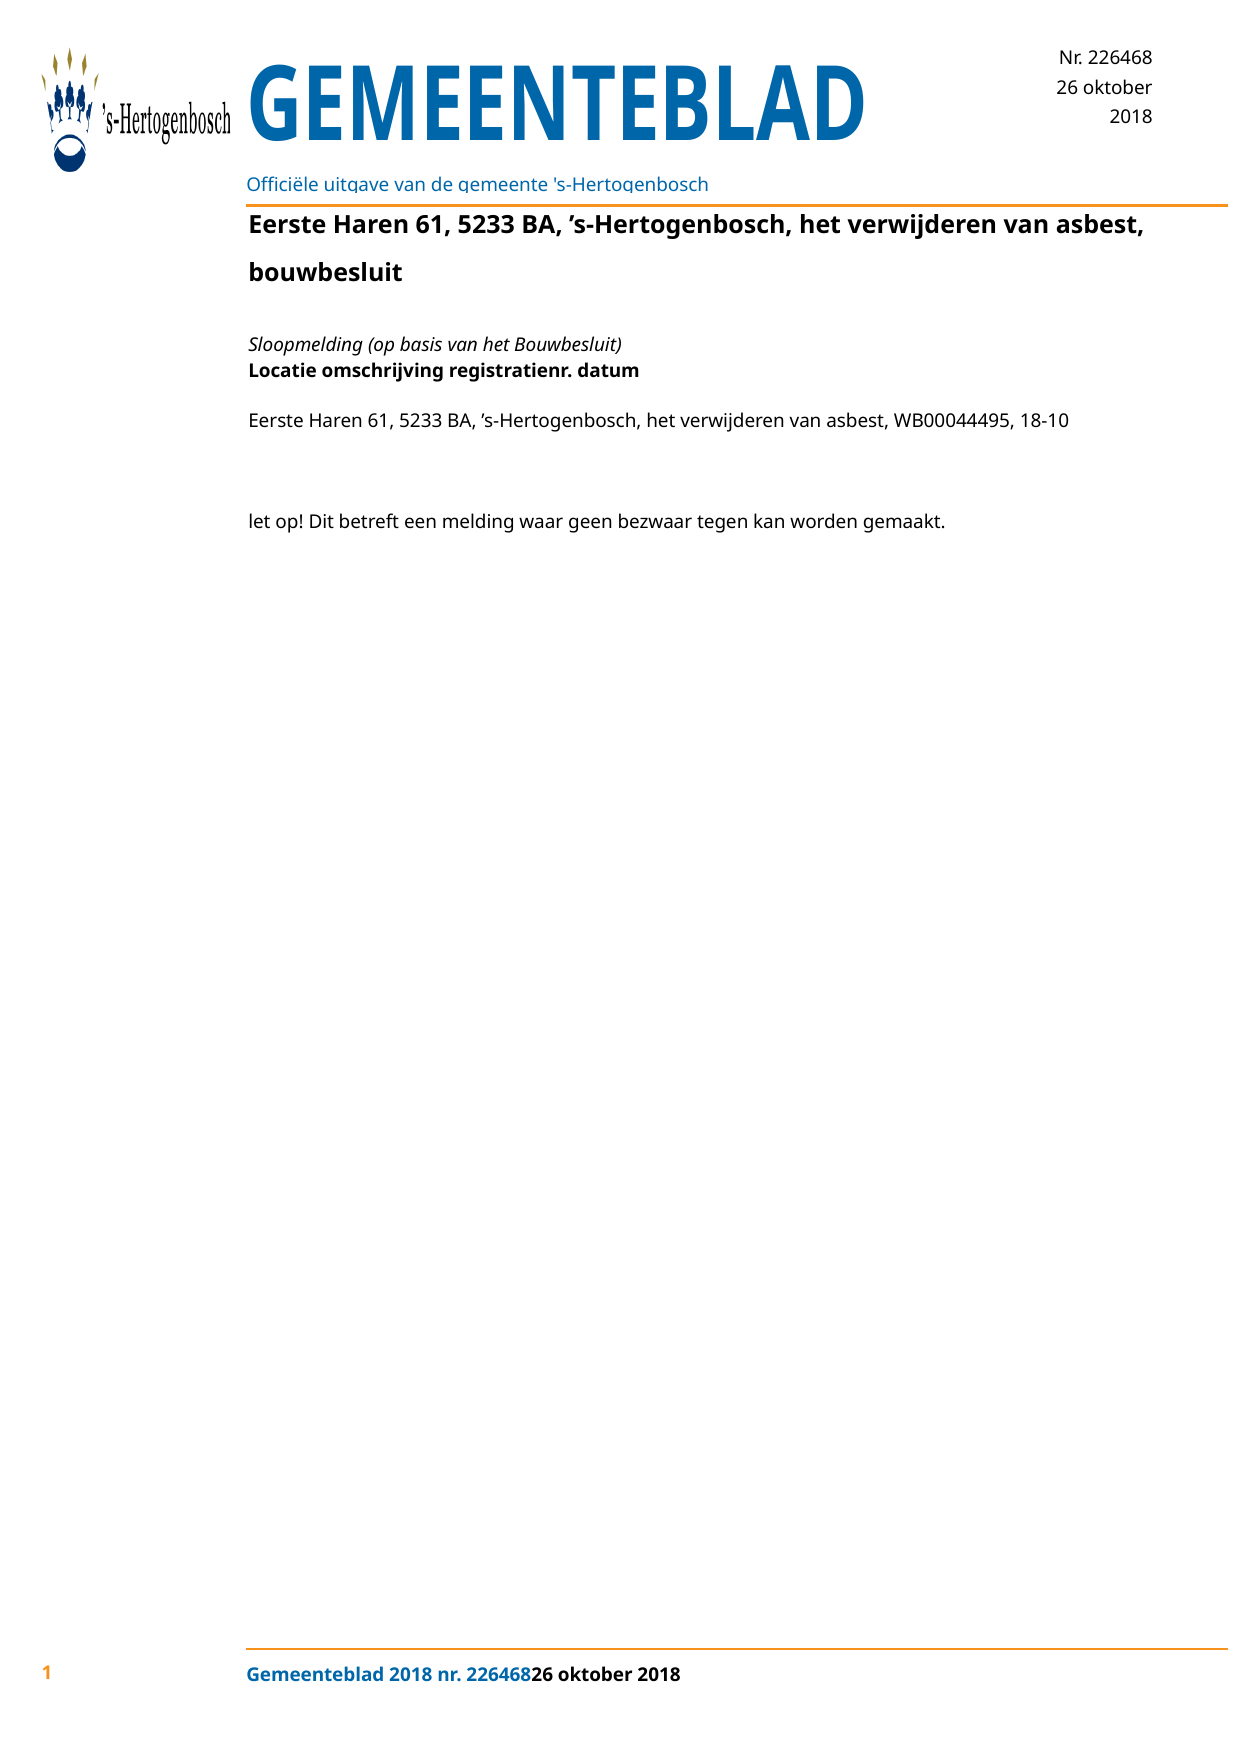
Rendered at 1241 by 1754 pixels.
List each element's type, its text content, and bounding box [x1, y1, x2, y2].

text Locatie omschrijving registratienr. datum [248, 357, 1152, 383]
text Eerste Haren 61, 5233 BA, ’s-Hertogenbosch, het verwijderen van asbest, bouwbesluit [248, 207, 1152, 288]
text Sloopmelding (op basis van het Bouwbesluit) [248, 331, 1152, 357]
picture [41, 47, 231, 172]
text let op! Dit betreft een melding waar geen bezwaar tegen kan worden gemaakt. [248, 508, 1152, 534]
text Eerste Haren 61, 5233 BA, ’s-Hertogenbosch, het verwijderen van asbest, WB00044495, 18-10 [248, 408, 1152, 433]
